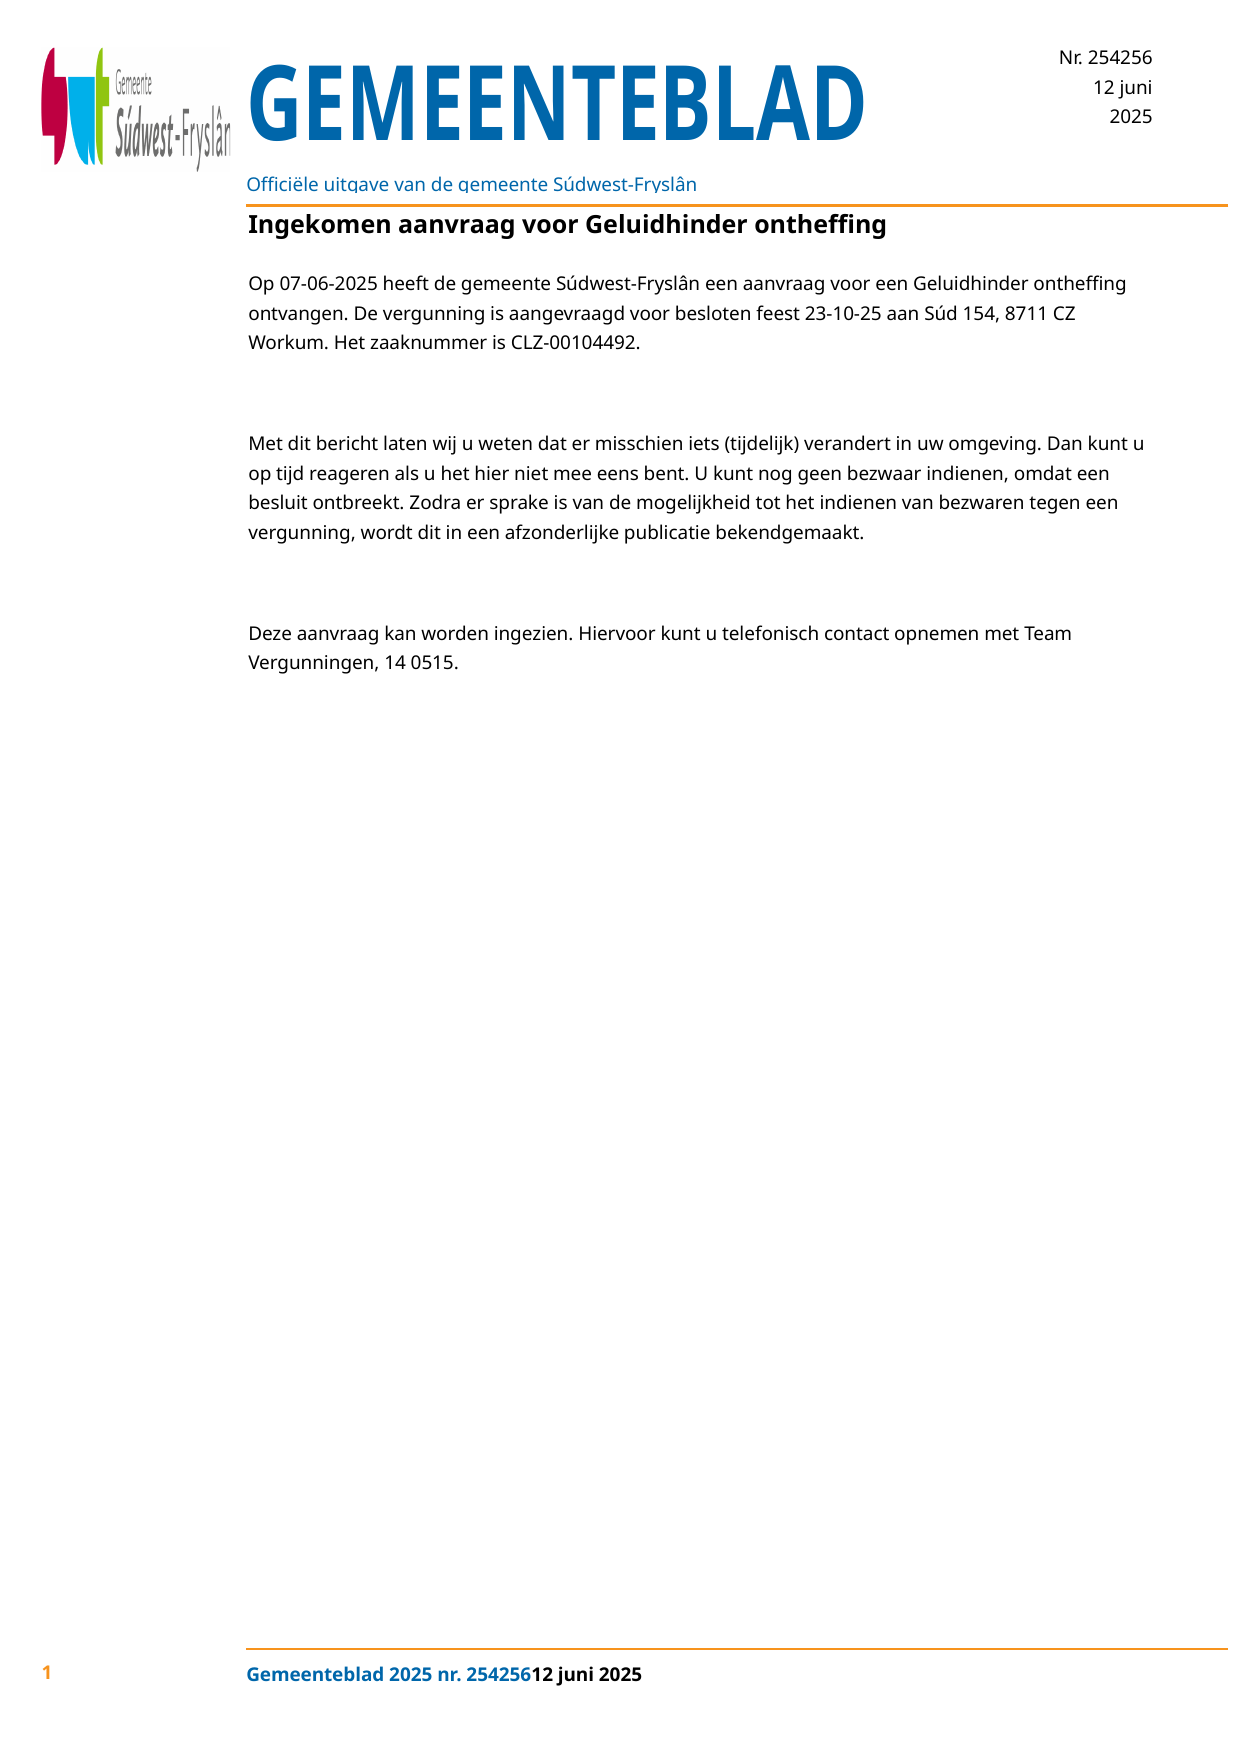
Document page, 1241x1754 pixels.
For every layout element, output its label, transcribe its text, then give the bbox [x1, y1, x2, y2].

text Met dit bericht laten wij u weten dat er misschien iets (tijdelijk) verandert in uw omgeving. Dan kunt u op tijd reageren als u het hier niet mee eens bent. U kunt nog geen bezwaar indienen, omdat een besluit ontbreekt. Zodra er sprake is van de mogelijkheid tot het indienen van bezwaren tegen een vergunning, wordt dit in een afzonderlijke publicatie bekendgemaakt. [248, 430, 1152, 545]
text Ingekomen aanvraag voor Geluidhinder ontheffing [248, 207, 1152, 241]
picture [41, 47, 231, 172]
text Op 07-06-2025 heeft de gemeente Súdwest-Fryslân een aanvraag voor een Geluidhinder ontheffing ontvangen. De vergunning is aangevraagd voor besloten feest 23-10-25 aan Súd 154, 8711 CZ Workum. Het zaaknummer is CLZ-00104492. [248, 270, 1152, 355]
text Deze aanvraag kan worden ingezien. Hiervoor kunt u telefonisch contact opnemen met Team Vergunningen, 14 0515. [248, 620, 1152, 675]
